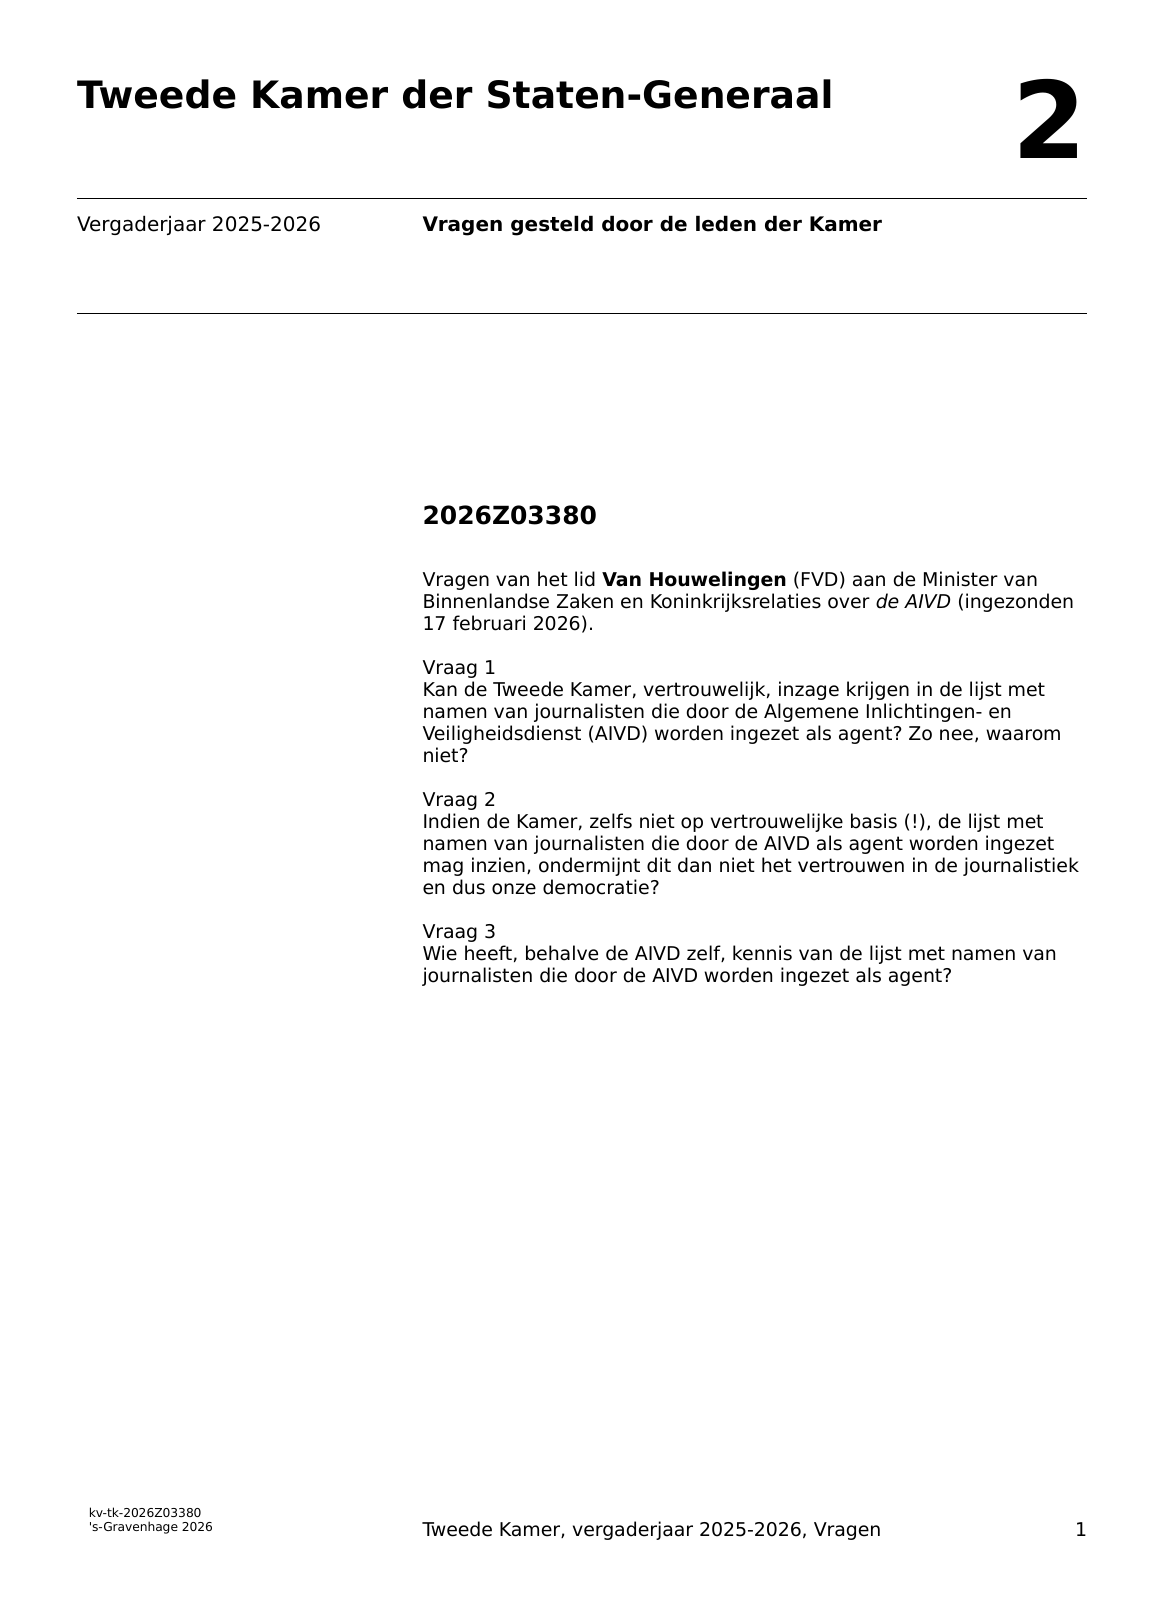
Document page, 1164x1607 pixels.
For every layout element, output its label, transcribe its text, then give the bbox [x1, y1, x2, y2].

text 's-Gravenhage 2026 [88, 1520, 323, 1534]
text Vragen van het lid Van Houwelingen (FVD) aan de Minister van Binnenlandse Zaken en Koninkrijksrelaties over de AIVD (ingezonden 17 februari 2026). [422, 569, 1087, 635]
text Kan de Tweede Kamer, vertrouwelijk, inzage krijgen in de lijst met namen van journalisten die door de Algemene Inlichtingen- en Veiligheidsdienst (AIVD) worden ingezet als agent? Zo nee, waarom niet? [422, 679, 1087, 767]
text 2026Z03380 [422, 501, 1087, 531]
table_header 2 [886, 59, 1087, 198]
text Wie heeft, behalve de AIVD zelf, kennis van de lijst met namen van journalisten die door de AIVD worden ingezet als agent? [422, 943, 1087, 987]
table_cell Vergaderjaar 2025-2026 [77, 199, 422, 313]
text Vraag 1 [422, 657, 1087, 679]
text kv-tk-2026Z03380 [88, 1506, 323, 1520]
text Vraag 3 [422, 921, 1087, 943]
text Vraag 2 [422, 789, 1087, 811]
table_cell Vragen gesteld door de leden der Kamer [422, 199, 1087, 313]
text Indien de Kamer, zelfs niet op vertrouwelijke basis (!), de lijst met namen van journalisten die door de AIVD als agent worden ingezet mag inzien, ondermijnt dit dan niet het vertrouwen in de journalistiek en dus onze democratie? [422, 811, 1087, 899]
table_header Tweede Kamer der Staten-Generaal [77, 59, 886, 198]
